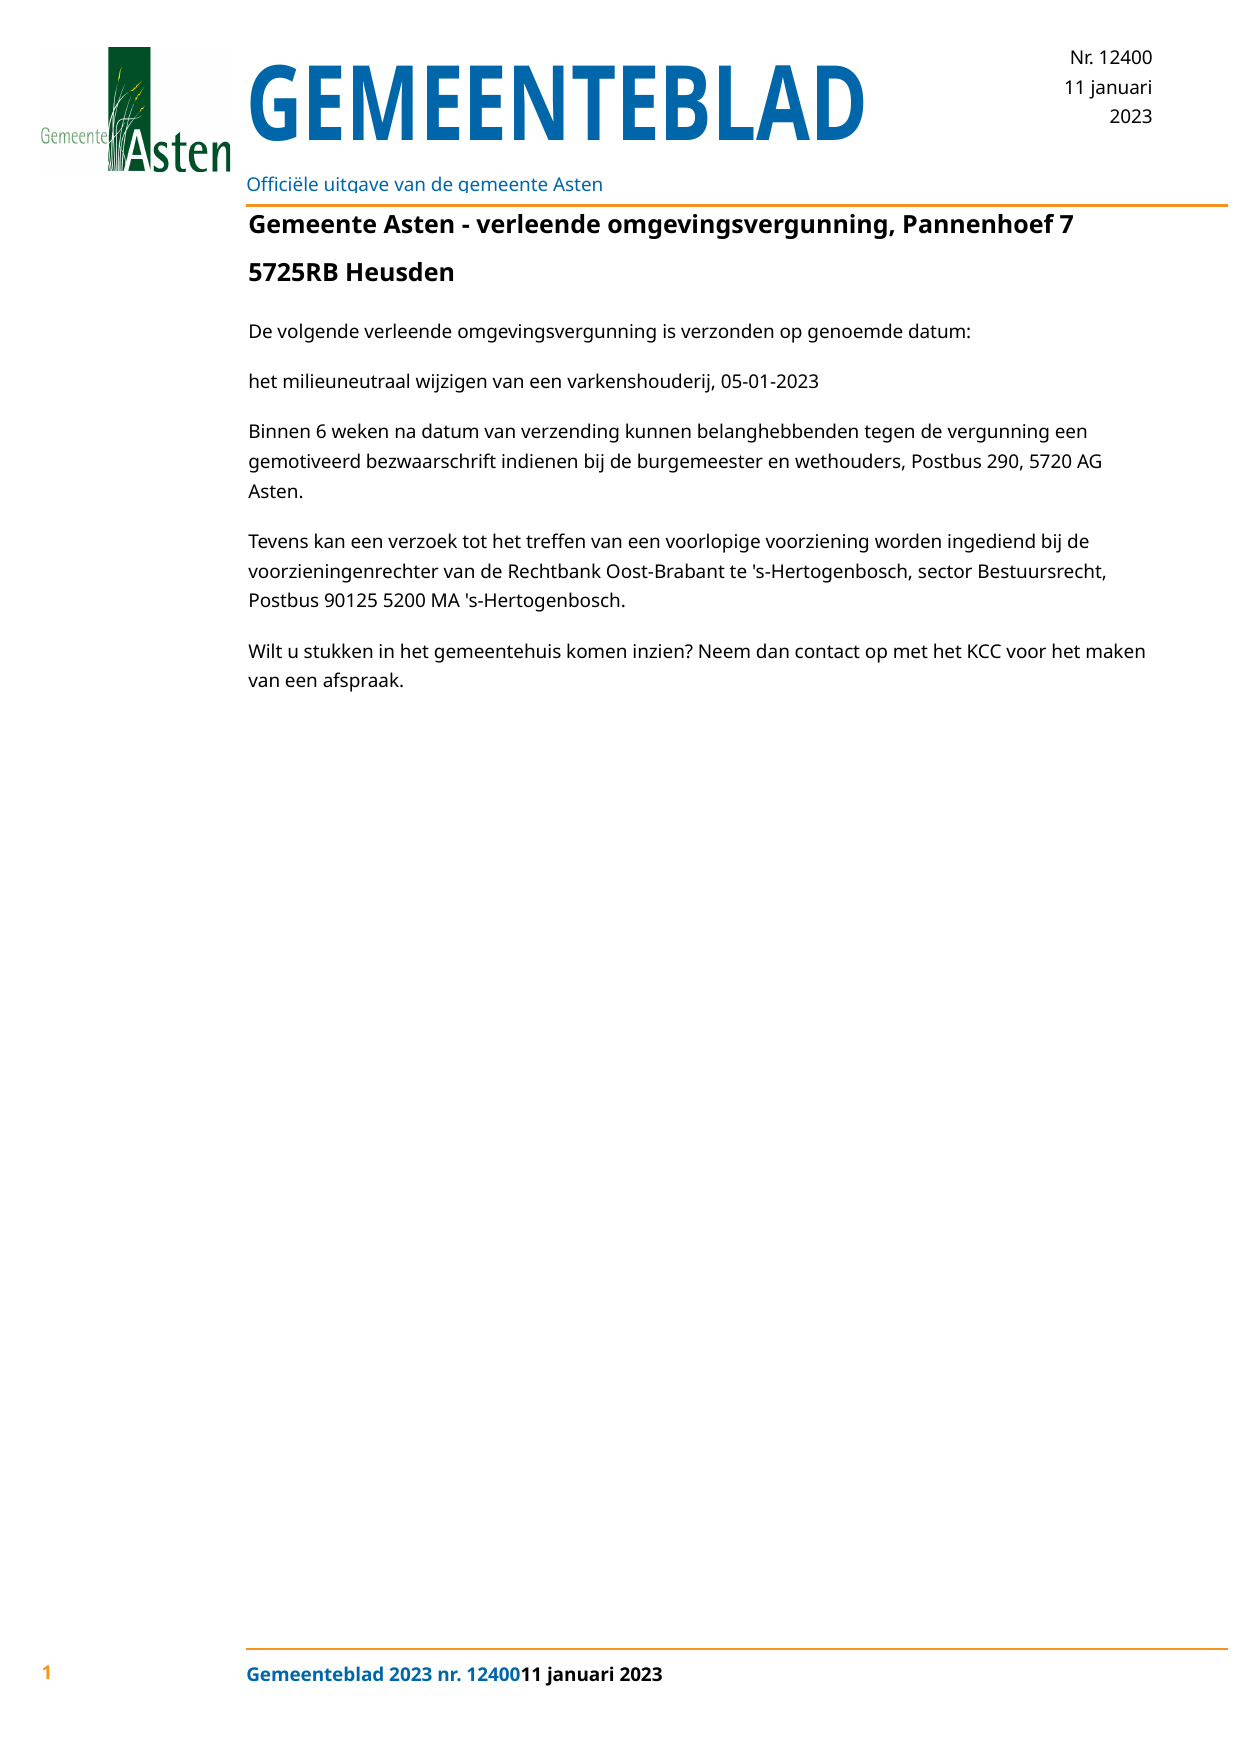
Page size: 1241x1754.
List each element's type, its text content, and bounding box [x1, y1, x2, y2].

text De volgende verleende omgevingsvergunning is verzonden op genoemde datum: [248, 318, 1152, 344]
text Tevens kan een verzoek tot het treffen van een voorlopige voorziening worden ingediend bij de voorzieningenrechter van de Rechtbank Oost-Brabant te 's-Hertogenbosch, sector Bestuursrecht, Postbus 90125 5200 MA 's-Hertogenbosch. [248, 528, 1152, 613]
text Wilt u stukken in het gemeentehuis komen inzien? Neem dan contact op met het KCC voor het maken van een afspraak. [248, 638, 1152, 693]
text Gemeente Asten - verleende omgevingsvergunning, Pannenhoef 7 5725RB Heusden [248, 207, 1152, 288]
text het milieuneutraal wijzigen van een varkenshouderij, 05-01-2023 [248, 368, 1152, 394]
picture [41, 47, 231, 172]
text Binnen 6 weken na datum van verzending kunnen belanghebbenden tegen de vergunning een gemotiveerd bezwaarschrift indienen bij de burgemeester en wethouders, Postbus 290, 5720 AG Asten. [248, 419, 1152, 504]
